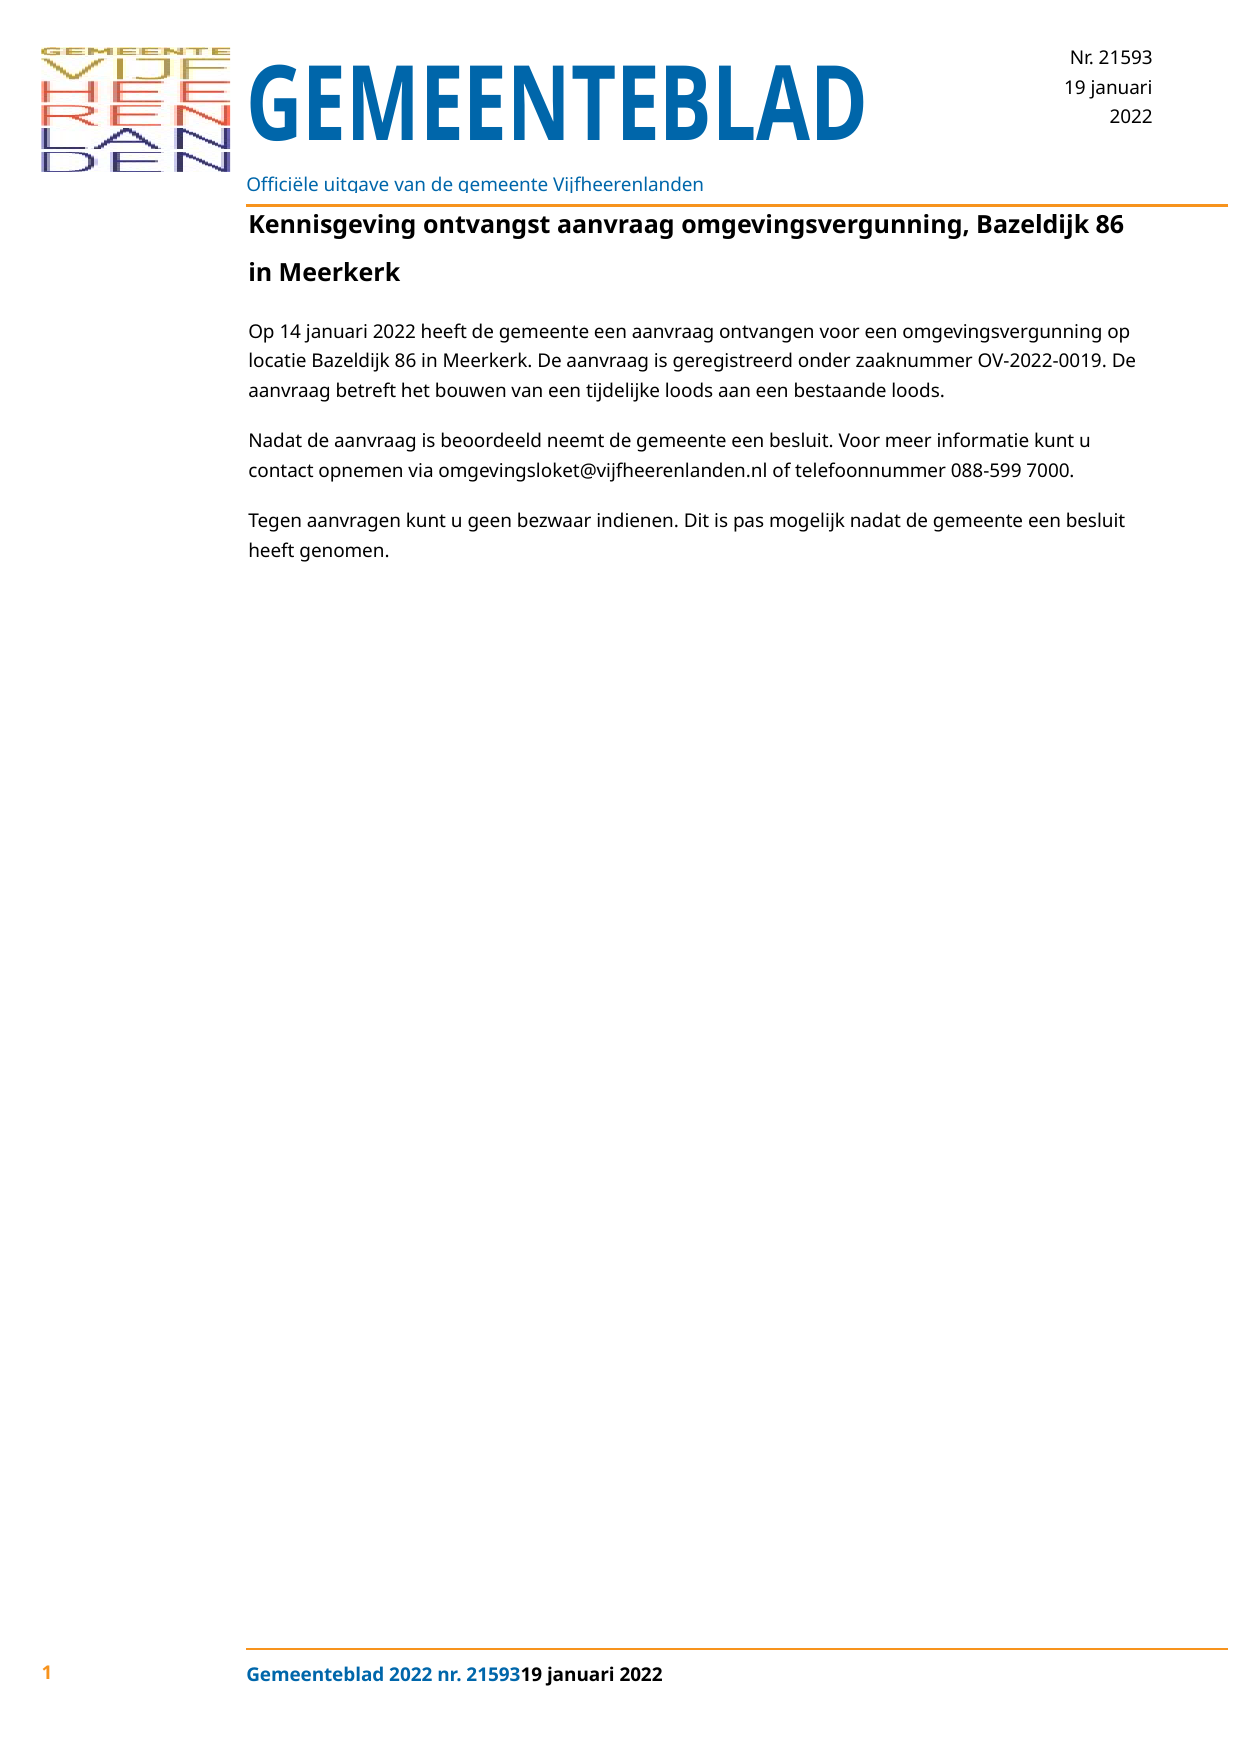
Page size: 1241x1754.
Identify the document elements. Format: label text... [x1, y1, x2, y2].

text Op 14 januari 2022 heeft de gemeente een aanvraag ontvangen voor een omgevingsvergunning op locatie Bazeldijk 86 in Meerkerk. De aanvraag is geregistreerd onder zaaknummer OV-2022-0019. De aanvraag betreft het bouwen van een tijdelijke loods aan een bestaande loods. [248, 318, 1152, 403]
text Nadat de aanvraag is beoordeeld neemt de gemeente een besluit. Voor meer informatie kunt u contact opnemen via omgevingsloket@vijfheerenlanden.nl of telefoonnummer 088-599 7000. [248, 427, 1152, 483]
text Tegen aanvragen kunt u geen bezwaar indienen. Dit is pas mogelijk nadat de gemeente een besluit heeft genomen. [248, 507, 1152, 563]
text Kennisgeving ontvangst aanvraag omgevingsvergunning, Bazeldijk 86 in Meerkerk [248, 207, 1152, 288]
picture [41, 47, 231, 172]
